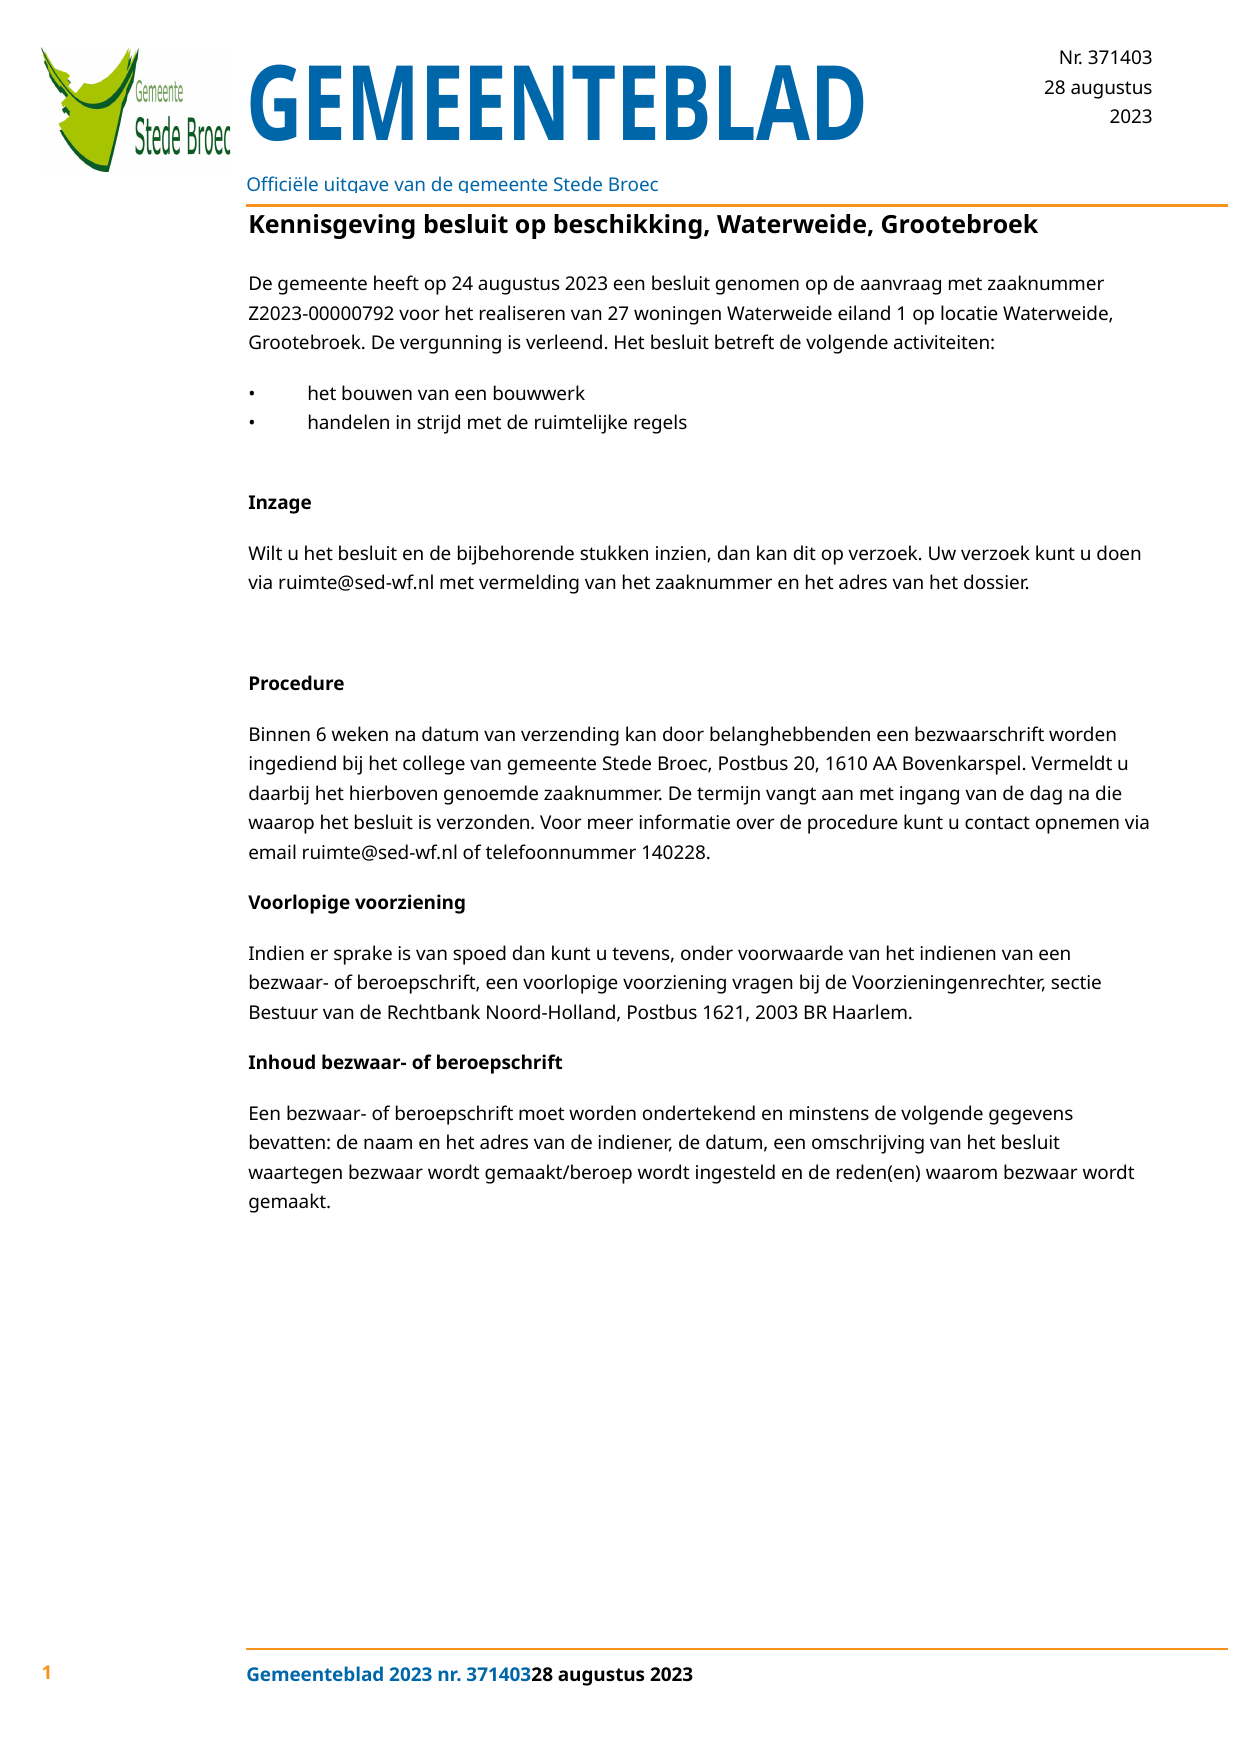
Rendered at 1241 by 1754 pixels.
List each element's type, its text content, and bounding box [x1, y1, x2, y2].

text Inhoud bezwaar- of beroepschrift [248, 1049, 1152, 1075]
picture [41, 47, 231, 172]
text Procedure [248, 670, 1152, 696]
text Inzage [248, 489, 1152, 515]
list het bouwen van een bouwwerk [248, 380, 1152, 406]
text Indien er sprake is van spoed dan kunt u tevens, onder voorwaarde van het indienen van een bezwaar- of beroepschrift, een voorlopige voorziening vragen bij de Voorzieningenrechter, sectie Bestuur van de Rechtbank Noord-Holland, Postbus 1621, 2003 BR Haarlem. [248, 940, 1152, 1025]
text Voorlopige voorziening [248, 889, 1152, 915]
text Binnen 6 weken na datum van verzending kan door belanghebbenden een bezwaarschrift worden ingediend bij het college van gemeente Stede Broec, Postbus 20, 1610 AA Bovenkarspel. Vermeldt u daarbij het hierboven genoemde zaaknummer. De termijn vangt aan met ingang van de dag na die waarop het besluit is verzonden. Voor meer informatie over de procedure kunt u contact opnemen via email ruimte@sed-wf.nl of telefoonnummer 140228. [248, 721, 1152, 865]
list handelen in strijd met de ruimtelijke regels [248, 409, 1152, 435]
text Wilt u het besluit en de bijbehorende stukken inzien, dan kan dit op verzoek. Uw verzoek kunt u doen via ruimte@sed-wf.nl met vermelding van het zaaknummer en het adres van het dossier. [248, 540, 1152, 595]
text Een bezwaar- of beroepschrift moet worden ondertekend en minstens de volgende gegevens bevatten: de naam en het adres van de indiener, de datum, een omschrijving van het besluit waartegen bezwaar wordt gemaakt/beroep wordt ingesteld en de reden(en) waarom bezwaar wordt gemaakt. [248, 1100, 1152, 1214]
text De gemeente heeft op 24 augustus 2023 een besluit genomen op de aanvraag met zaaknummer Z2023-00000792 voor het realiseren van 27 woningen Waterweide eiland 1 op locatie Waterweide, Grootebroek. De vergunning is verleend. Het besluit betreft de volgende activiteiten: [248, 270, 1152, 355]
text Kennisgeving besluit op beschikking, Waterweide, Grootebroek [248, 207, 1152, 241]
